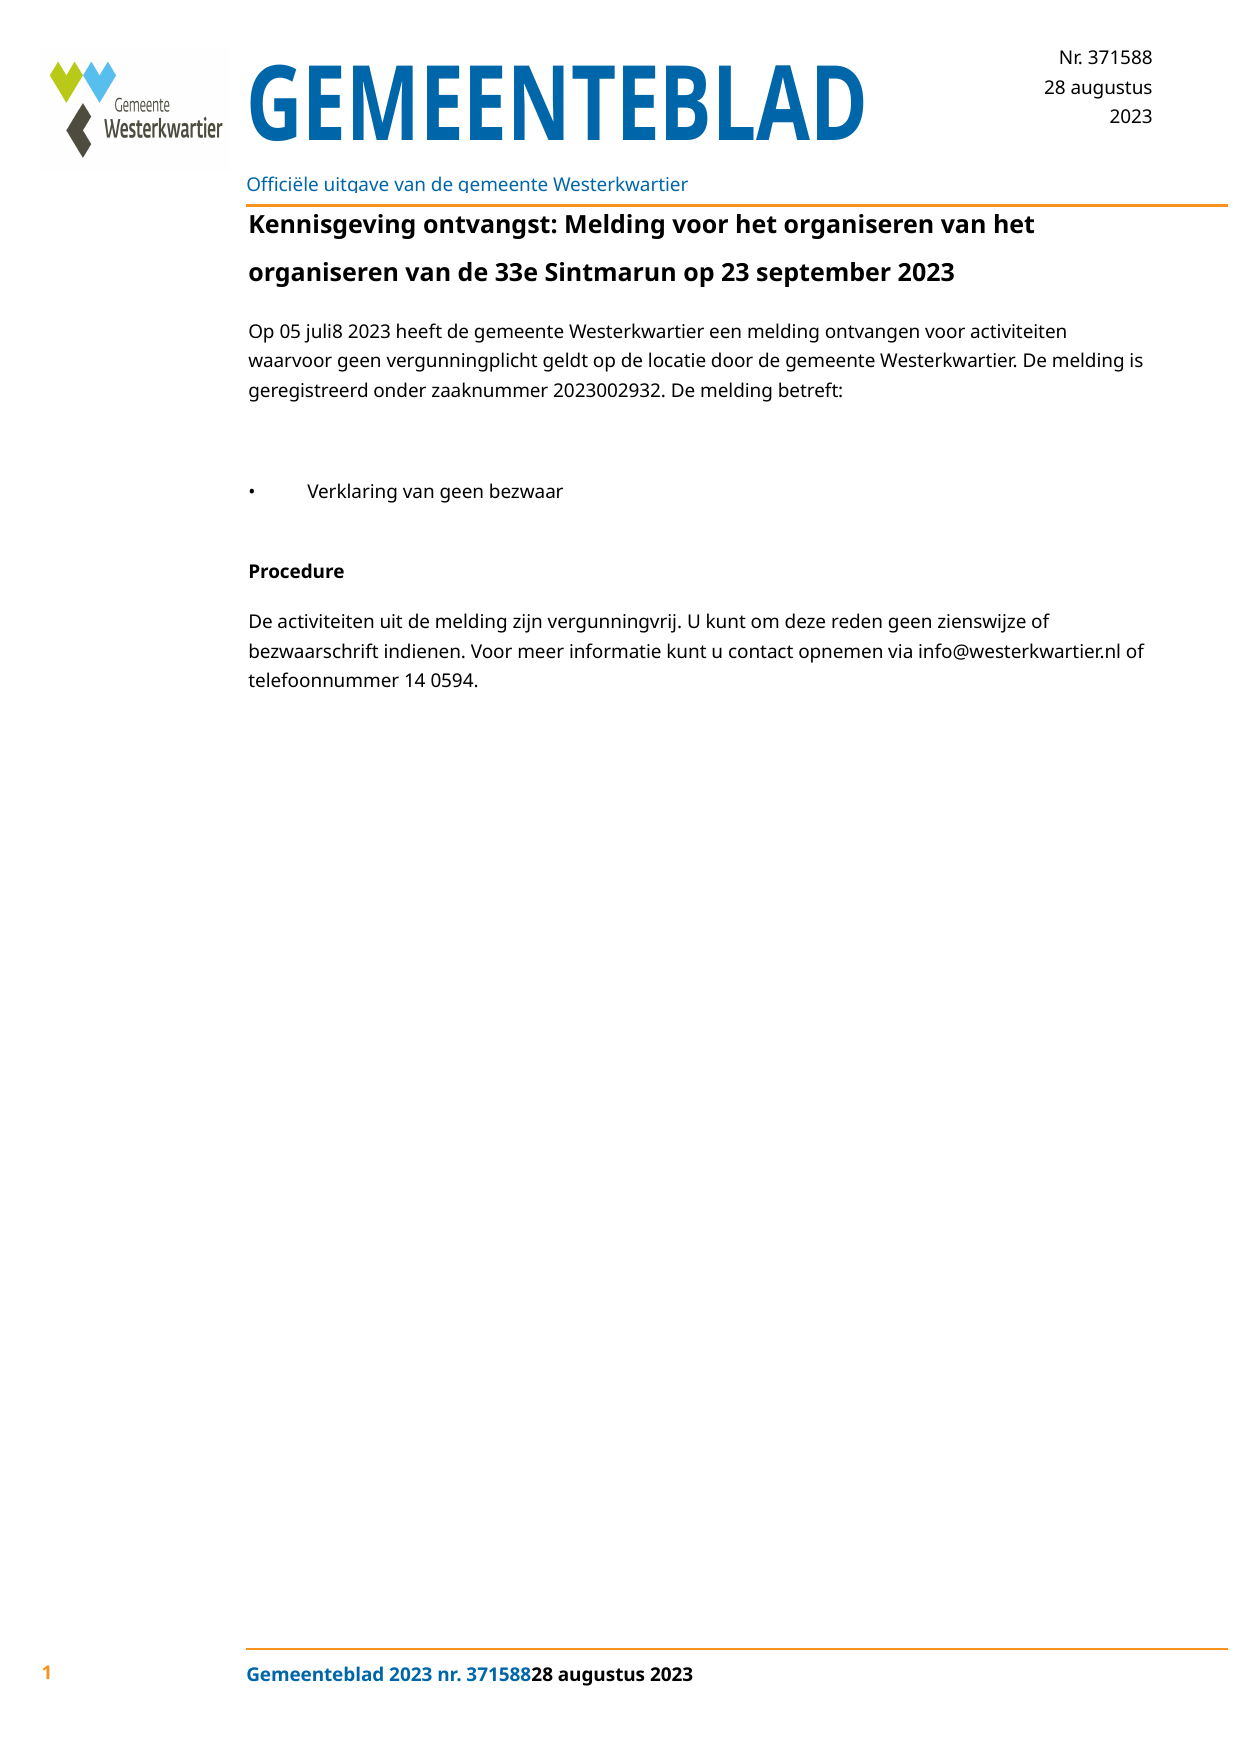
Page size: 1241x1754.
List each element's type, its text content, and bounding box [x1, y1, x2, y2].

picture [41, 47, 231, 172]
list Verklaring van geen bezwaar [248, 478, 1152, 504]
text Procedure [248, 558, 1152, 584]
text De activiteiten uit de melding zijn vergunningvrij. U kunt om deze reden geen zienswijze of bezwaarschrift indienen. Voor meer informatie kunt u contact opnemen via info@westerkwartier.nl of telefoonnummer 14 0594. [248, 608, 1152, 693]
text Kennisgeving ontvangst: Melding voor het organiseren van het organiseren van de 33e Sintmarun op 23 september 2023 [248, 207, 1152, 288]
text Op 05 juli8 2023 heeft de gemeente Westerkwartier een melding ontvangen voor activiteiten waarvoor geen vergunningplicht geldt op de locatie door de gemeente Westerkwartier. De melding is geregistreerd onder zaaknummer 2023002932. De melding betreft: [248, 318, 1152, 403]
